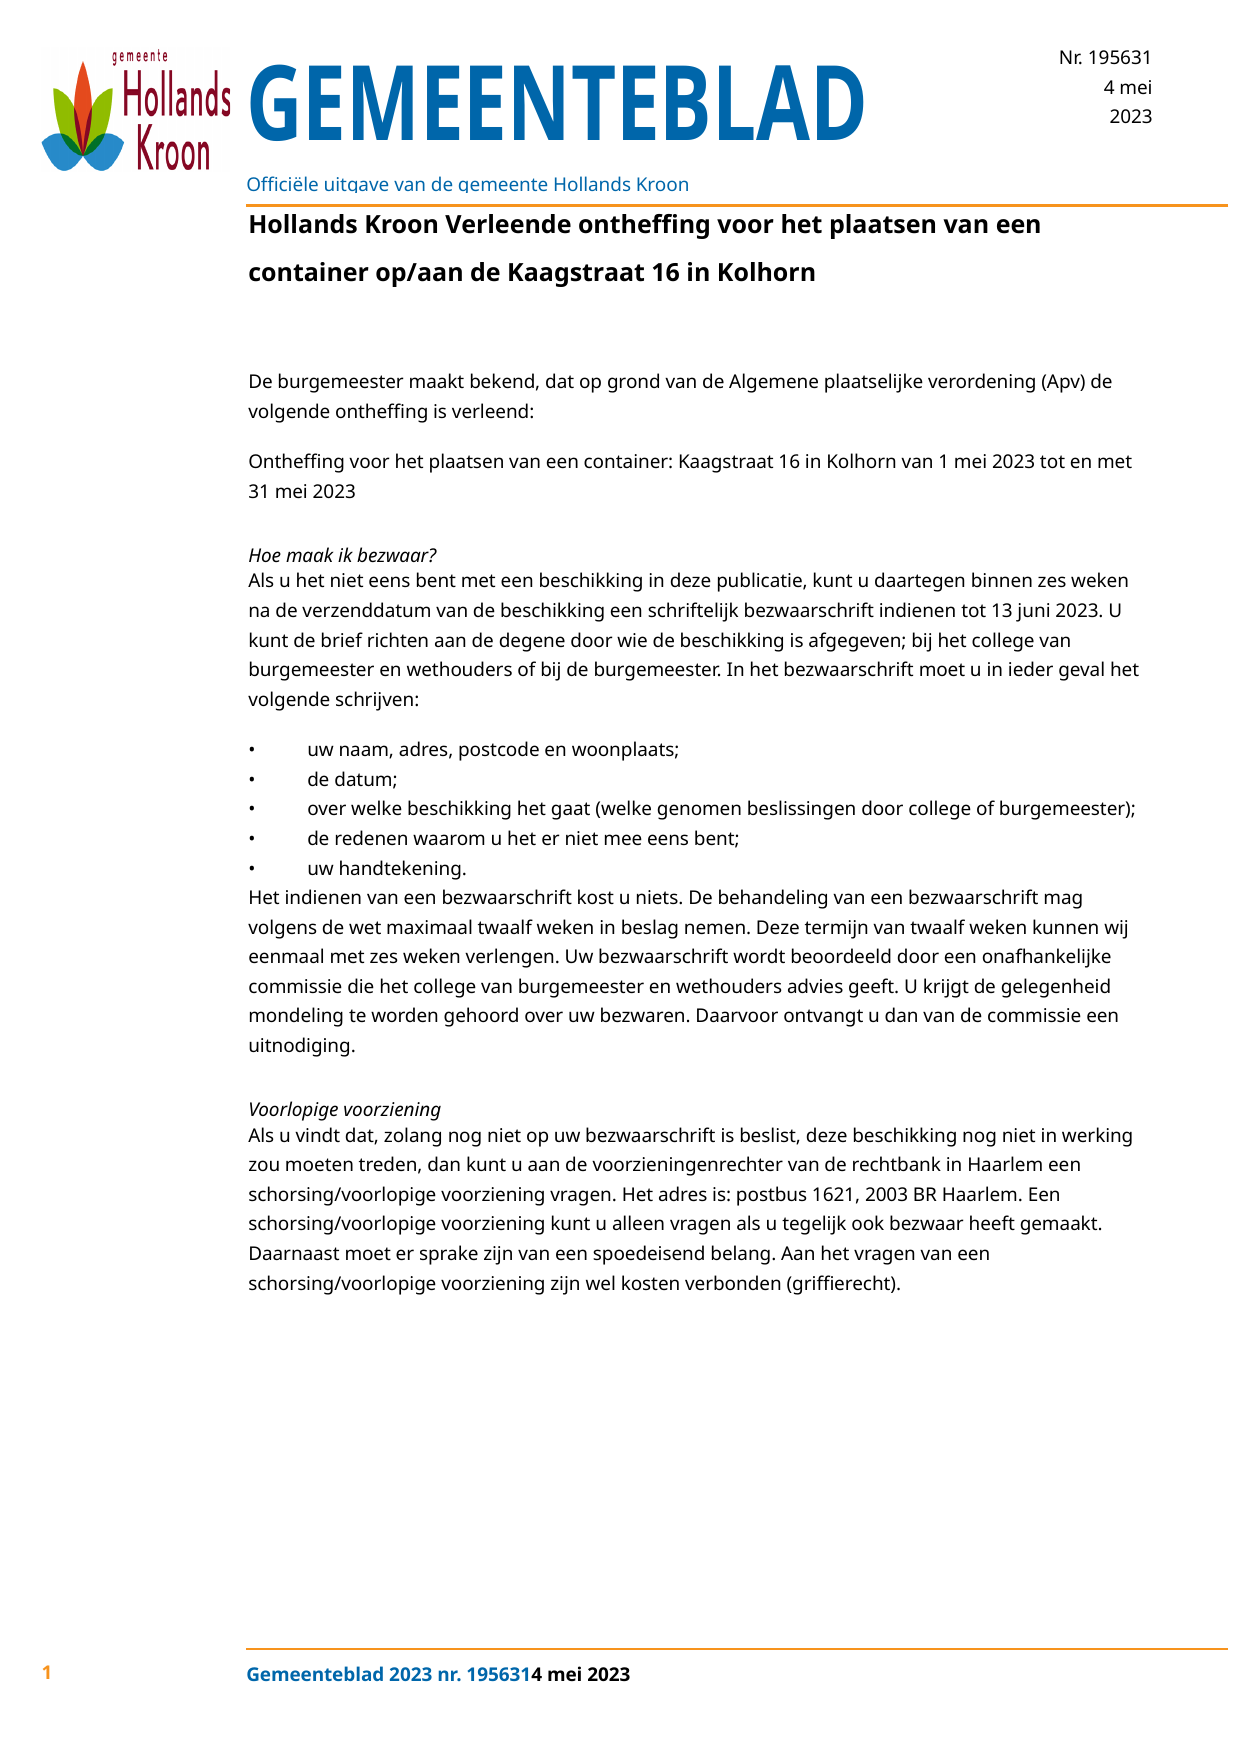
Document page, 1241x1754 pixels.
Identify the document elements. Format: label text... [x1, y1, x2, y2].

text Als u het niet eens bent met een beschikking in deze publicatie, kunt u daartegen binnen zes weken na de verzenddatum van de beschikking een schriftelijk bezwaarschrift indienen tot 13 juni 2023. U kunt de brief richten aan de degene door wie de beschikking is afgegeven; bij het college van burgemeester en wethouders of bij de burgemeester. In het bezwaarschrift moet u in ieder geval het volgende schrijven: [248, 568, 1152, 712]
picture [41, 47, 231, 172]
list uw naam, adres, postcode en woonplaats; [248, 736, 1152, 762]
text Hollands Kroon Verleende ontheffing voor het plaatsen van een container op/aan de Kaagstraat 16 in Kolhorn [248, 207, 1152, 288]
list de datum; [248, 766, 1152, 792]
list de redenen waarom u het er niet mee eens bent; [248, 825, 1152, 851]
list uw handtekening. [248, 855, 1152, 880]
text De burgemeester maakt bekend, dat op grond van de Algemene plaatselijke verordening (Apv) de volgende ontheffing is verleend: [248, 368, 1152, 424]
list over welke beschikking het gaat (welke genomen beslissingen door college of burgemeester); [248, 796, 1152, 821]
text Als u vindt dat, zolang nog niet op uw bezwaarschrift is beslist, deze beschikking nog niet in werking zou moeten treden, dan kunt u aan de voorzieningenrechter van de rechtbank in Haarlem een schorsing/voorlopige voorziening vragen. Het adres is: postbus 1621, 2003 BR Haarlem. Een schorsing/voorlopige voorziening kunt u alleen vragen als u tegelijk ook bezwaar heeft gemaakt. Daarnaast moet er sprake zijn van een spoedeisend belang. Aan het vragen van een schorsing/voorlopige voorziening zijn wel kosten verbonden (griffierecht). [248, 1122, 1152, 1296]
text Het indienen van een bezwaarschrift kost u niets. De behandeling van een bezwaarschrift mag volgens de wet maximaal twaalf weken in beslag nemen. Deze termijn van twaalf weken kunnen wij eenmaal met zes weken verlengen. Uw bezwaarschrift wordt beoordeeld door een onafhankelijke commissie die het college van burgemeester en wethouders advies geeft. U krijgt de gelegenheid mondeling te worden gehoord over uw bezwaren. Daarvoor ontvangt u dan van de commissie een uitnodiging. [248, 884, 1152, 1058]
text Voorlopige voorziening [248, 1096, 1152, 1122]
text Ontheffing voor het plaatsen van een container: Kaagstraat 16 in Kolhorn van 1 mei 2023 tot en met 31 mei 2023 [248, 448, 1152, 504]
text Hoe maak ik bezwaar? [248, 542, 1152, 568]
